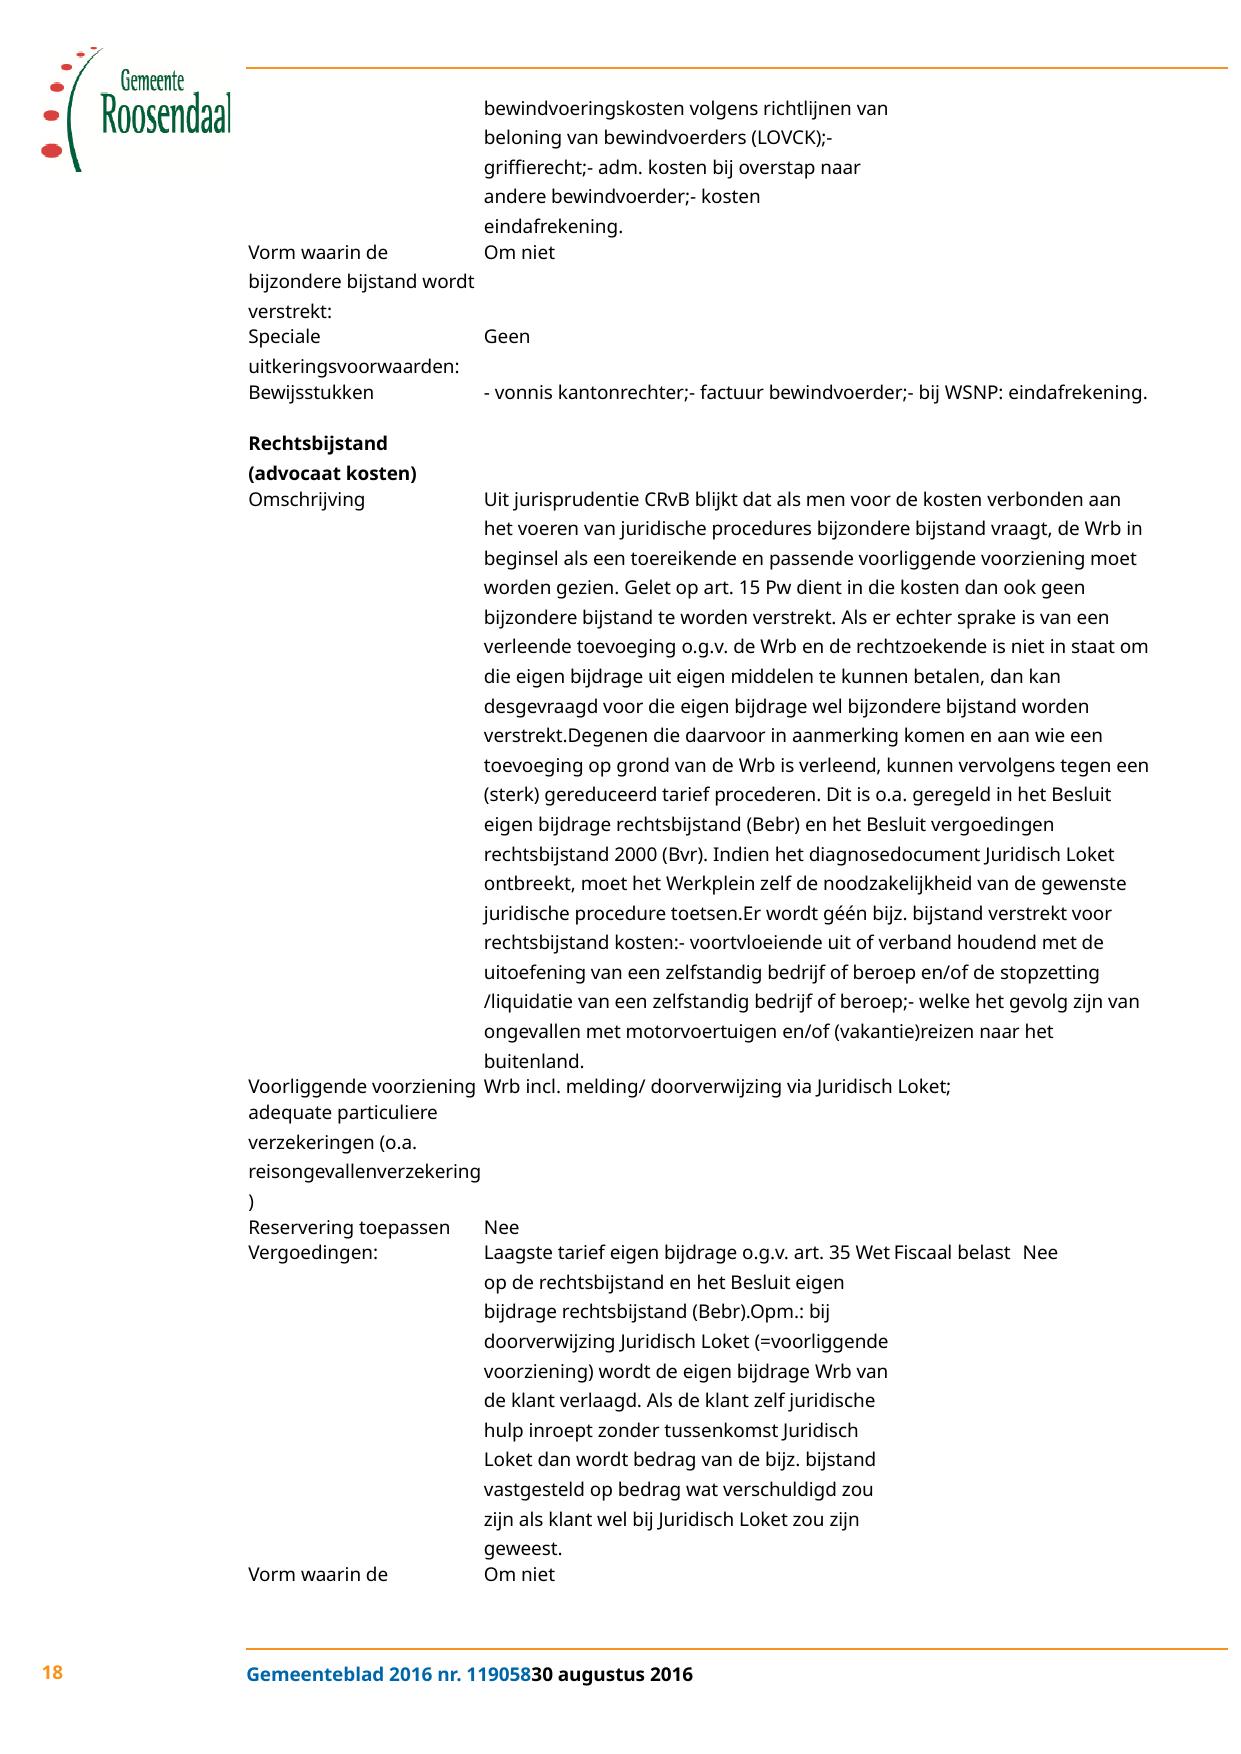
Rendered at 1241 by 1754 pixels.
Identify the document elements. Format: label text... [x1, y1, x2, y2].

table_cell Fiscaal belast [894, 1240, 1022, 1561]
table_cell Rechtsbijstand (advocaat kosten) [248, 431, 484, 486]
table_cell Speciale uitkeringsvoorwaarden: [248, 324, 484, 379]
table_cell [1023, 95, 1152, 239]
table_cell Laagste tarief eigen bijdrage o.g.v. art. 35 Wet op de rechtsbijstand en het Besluit eigen bijdrage rechtsbijstand (Bebr).Opm.: bij doorverwijzing Juridisch Loket (=voorliggende voorziening) wordt de eigen bijdrage Wrb van de klant verlaagd. Als de klant zelf juridische hulp inroept zonder tussenkomst Juridisch Loket dan wordt bedrag van de bijz. bijstand vastgesteld op bedrag wat verschuldigd zou zijn als klant wel bij Juridisch Loket zou zijn geweest. [484, 1240, 893, 1561]
table_cell Voorliggende voorziening [248, 1074, 484, 1099]
table_cell bewindvoeringskosten volgens richtlijnen van beloning van bewindvoerders (LOVCK);- griffierecht;- adm. kosten bij overstap naar andere bewindvoerder;- kosten eindafrekening. [484, 95, 893, 239]
table_cell Geen [484, 324, 1152, 379]
table_cell [484, 1099, 1152, 1214]
table_cell adequate particuliere verzekeringen (o.a. reisongevallenverzekering) [248, 1099, 484, 1214]
table_cell Bewijsstukken [248, 379, 484, 405]
table_cell - vonnis kantonrechter;- factuur bewindvoerder;- bij WSNP: eindafrekening. [484, 379, 1152, 405]
table_cell Om niet [484, 1561, 1152, 1587]
table_cell [894, 95, 1022, 239]
table_cell Vergoedingen: [248, 1240, 484, 1561]
table_cell Vorm waarin de bijzondere bijstand wordt verstrekt: [248, 239, 484, 324]
table_cell Nee [1023, 1240, 1152, 1561]
picture [41, 47, 231, 172]
table_cell [484, 431, 1152, 486]
table_cell Wrb incl. melding/ doorverwijzing via Juridisch Loket; [484, 1074, 1152, 1099]
table_cell Omschrijving [248, 486, 484, 1074]
table_cell [248, 95, 484, 239]
table_cell Nee [484, 1214, 1152, 1239]
table_cell Uit jurisprudentie CRvB blijkt dat als men voor de kosten verbonden aan het voeren van juridische procedures bijzondere bijstand vraagt, de Wrb in beginsel als een toereikende en passende voorliggende voorziening moet worden gezien. Gelet op art. 15 Pw dient in die kosten dan ook geen bijzondere bijstand te worden verstrekt. Als er echter sprake is van een verleende toevoeging o.g.v. de Wrb en de rechtzoekende is niet in staat om die eigen bijdrage uit eigen middelen te kunnen betalen, dan kan desgevraagd voor die eigen bijdrage wel bijzondere bijstand worden verstrekt.Degenen die daarvoor in aanmerking komen en aan wie een toevoeging op grond van de Wrb is verleend, kunnen vervolgens tegen een (sterk) gereduceerd tarief procederen. Dit is o.a. geregeld in het Besluit eigen bijdrage rechtsbijstand (Bebr) en het Besluit vergoedingen rechtsbijstand 2000 (Bvr). Indien het diagnosedocument Juridisch Loket ontbreekt, moet het Werkplein zelf de noodzakelijkheid van de gewenste juridische procedure toetsen.Er wordt géén bijz. bijstand verstrekt voor rechtsbijstand kosten:- voortvloeiende uit of verband houdend met de uitoefening van een zelfstandig bedrijf of beroep en/of de stopzetting /liquidatie van een zelfstandig bedrijf of beroep;- welke het gevolg zijn van ongevallen met motorvoertuigen en/of (vakantie)reizen naar het buitenland. [484, 486, 1152, 1074]
table_cell [248, 405, 1152, 431]
table_cell Vorm waarin de [248, 1561, 484, 1587]
table_cell Om niet [484, 239, 1152, 324]
table_cell Reservering toepassen [248, 1214, 484, 1239]
